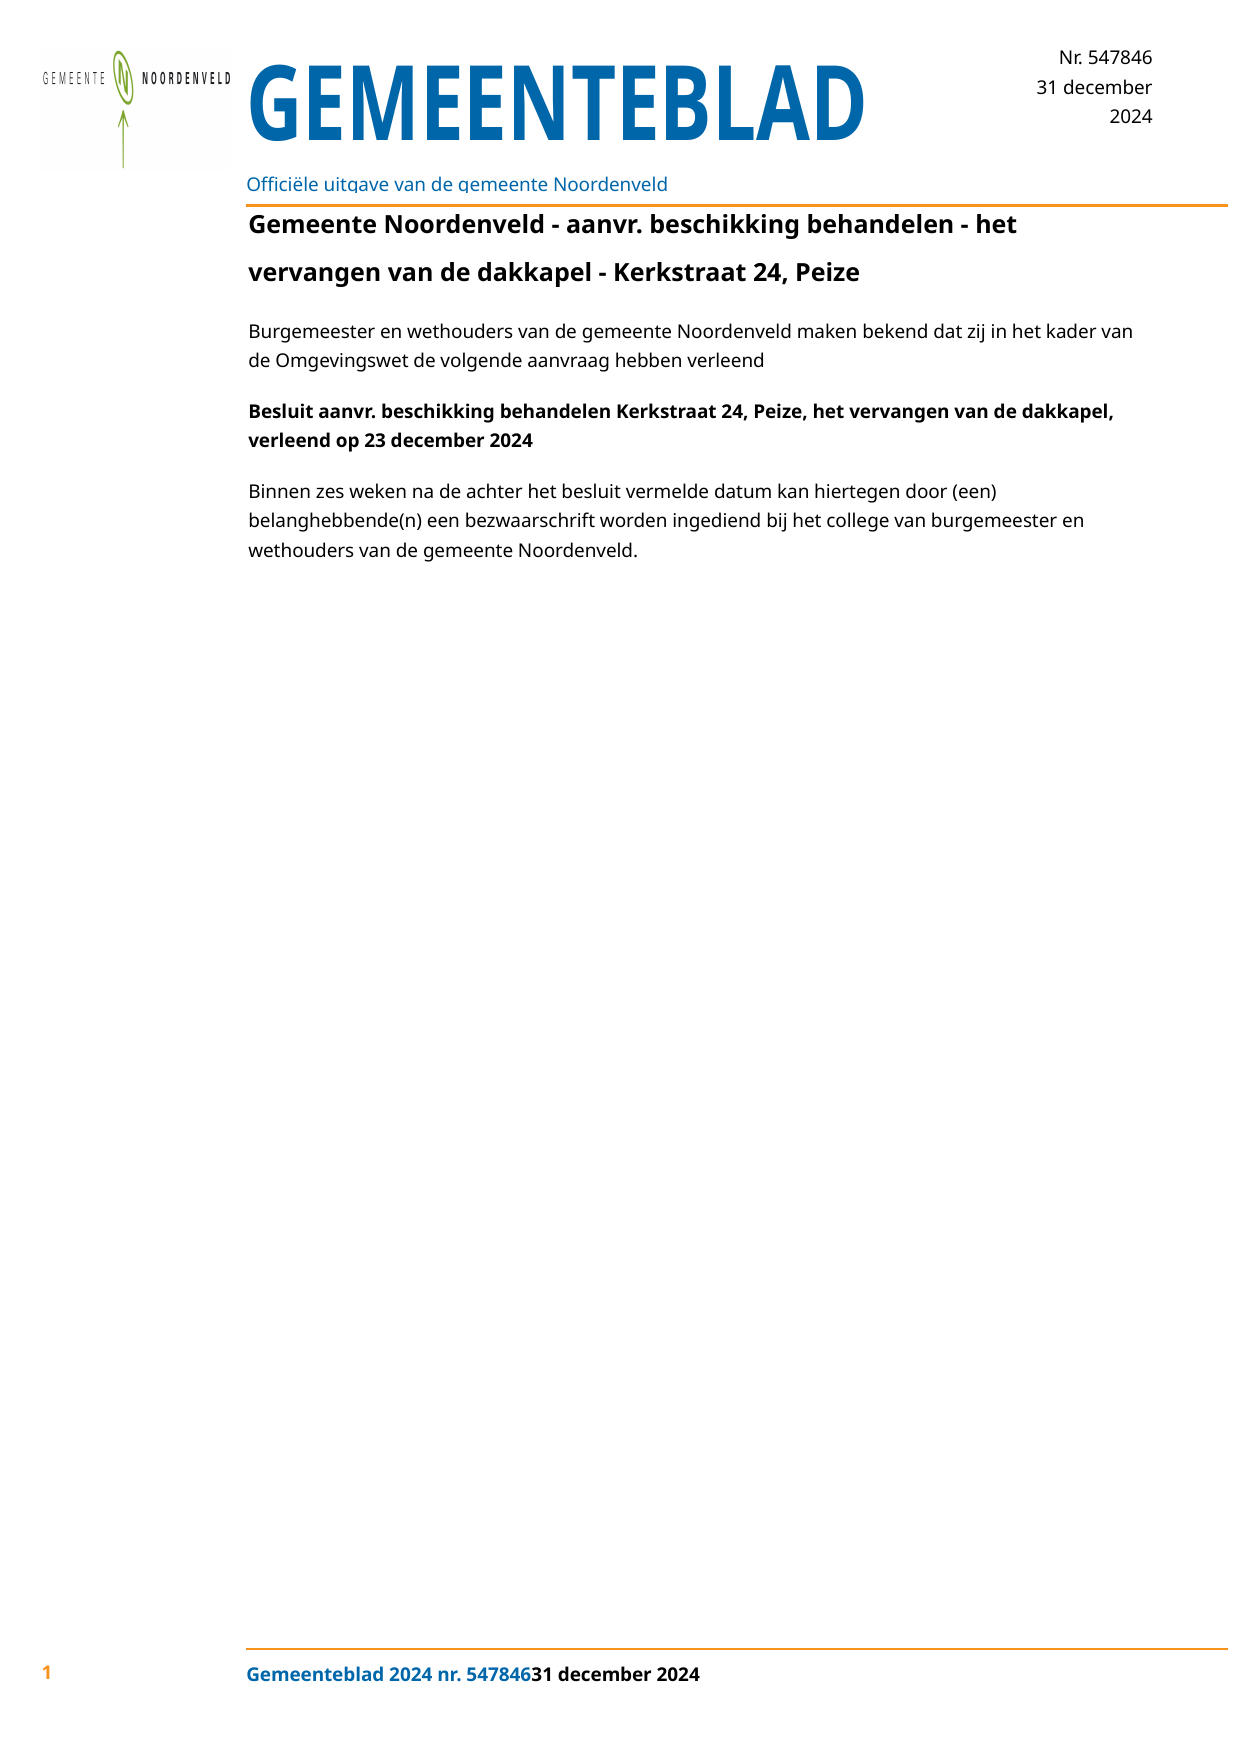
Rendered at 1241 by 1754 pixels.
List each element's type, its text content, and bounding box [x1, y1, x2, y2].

text Burgemeester en wethouders van de gemeente Noordenveld maken bekend dat zij in het kader van de Omgevingswet de volgende aanvraag hebben verleend [248, 318, 1152, 373]
text Besluit aanvr. beschikking behandelen Kerkstraat 24, Peize, het vervangen van de dakkapel, verleend op 23 december 2024 [248, 398, 1152, 453]
picture [41, 47, 231, 172]
text Gemeente Noordenveld - aanvr. beschikking behandelen - het vervangen van de dakkapel - Kerkstraat 24, Peize [248, 207, 1152, 288]
text Binnen zes weken na de achter het besluit vermelde datum kan hiertegen door (een) belanghebbende(n) een bezwaarschrift worden ingediend bij het college van burgemeester en wethouders van de gemeente Noordenveld. [248, 478, 1152, 563]
